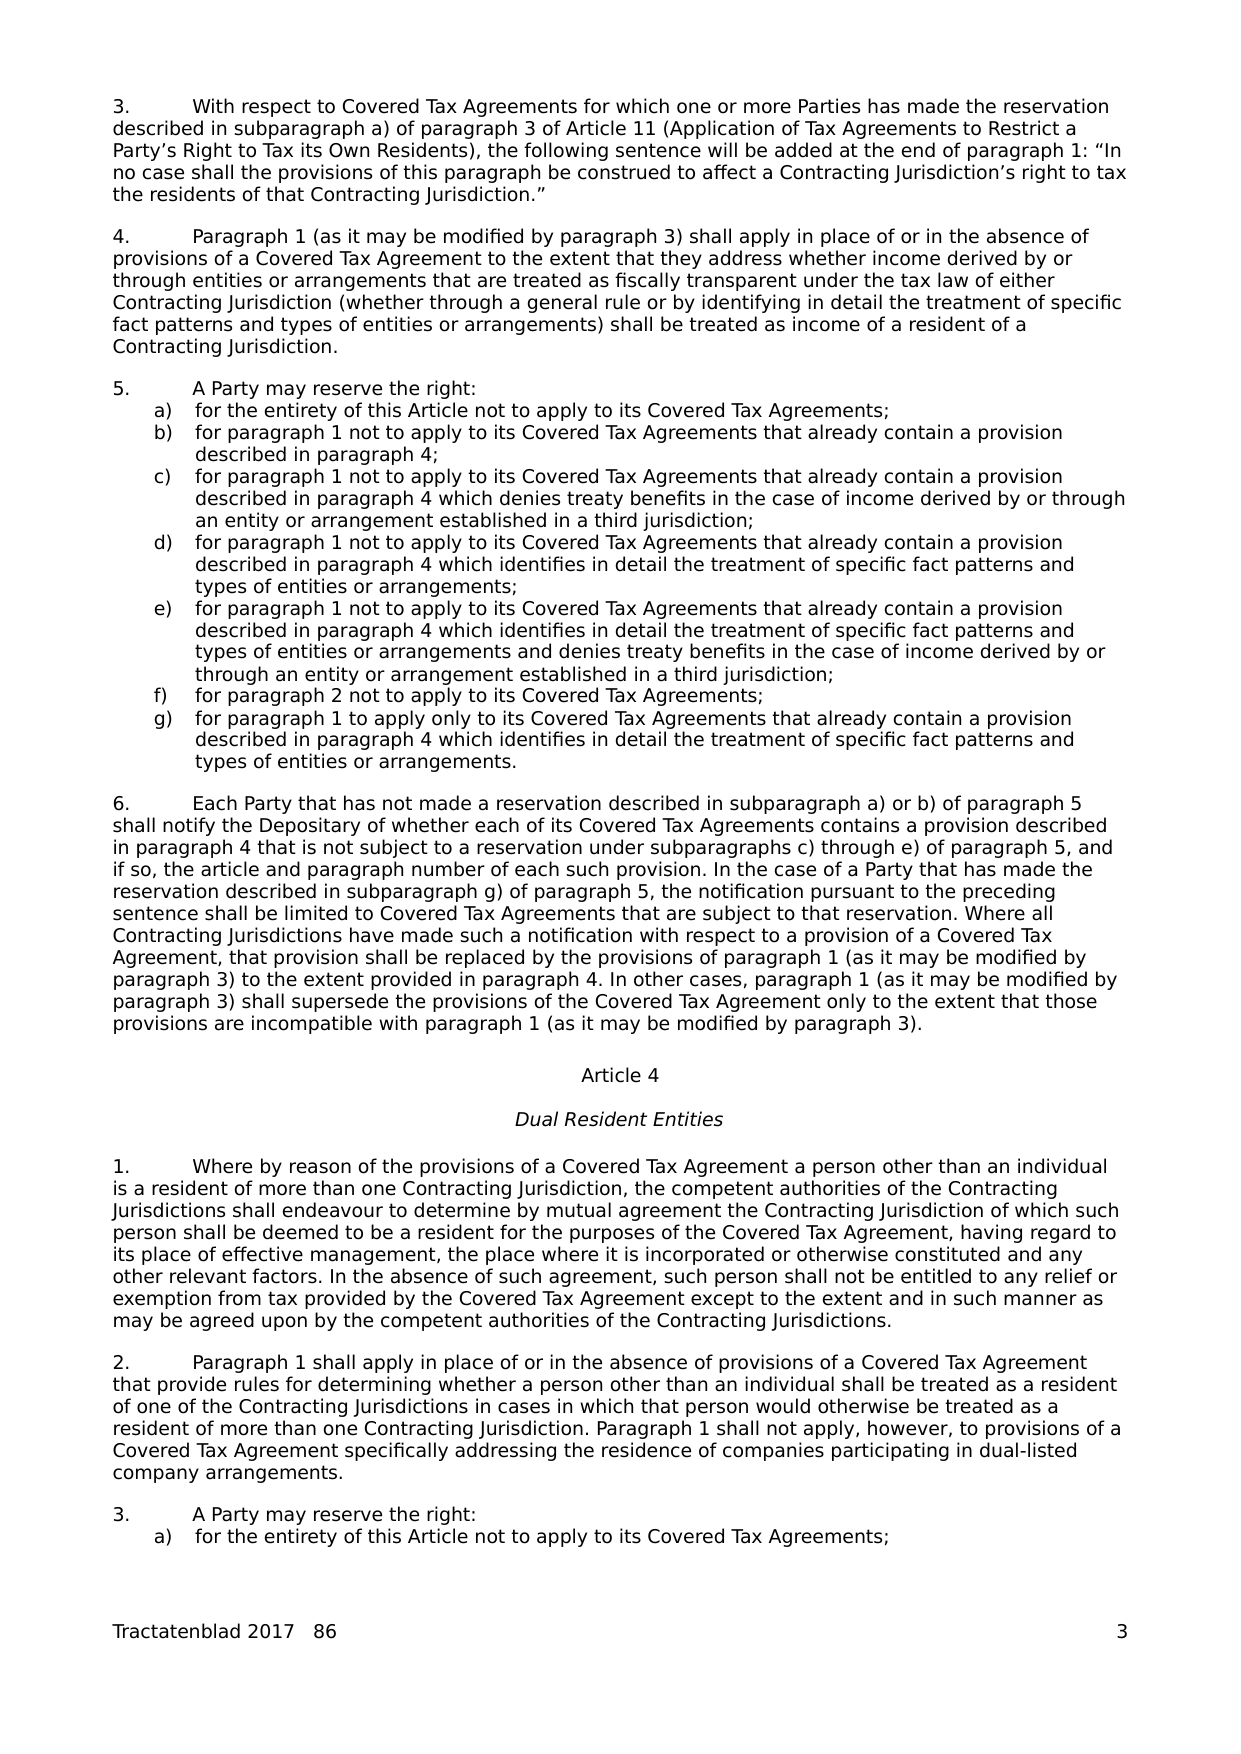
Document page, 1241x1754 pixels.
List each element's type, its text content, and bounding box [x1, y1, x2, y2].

text a) for the entirety of this Article not to apply to its Covered Tax Agreements; [153, 1526, 1128, 1548]
text 1. Where by reason of the provisions of a Covered Tax Agreement a person other than an individual is a resident of more than one Contracting Jurisdiction, the competent authorities of the Contracting Jurisdictions shall endeavour to determine by mutual agreement the Contracting Jurisdiction of which such person shall be deemed to be a resident for the purposes of the Covered Tax Agreement, having regard to its place of effective management, the place where it is incorporated or otherwise constituted and any other relevant factors. In the absence of such agreement, such person shall not be entitled to any relief or exemption from tax provided by the Covered Tax Agreement except to the extent and in such manner as may be agreed upon by the competent authorities of the Contracting Jurisdictions. [112, 1156, 1128, 1332]
text b) for paragraph 1 not to apply to its Covered Tax Agreements that already contain a provision described in paragraph 4; [153, 422, 1128, 466]
text g) for paragraph 1 to apply only to its Covered Tax Agreements that already contain a provision described in paragraph 4 which identifies in detail the treatment of specific fact patterns and types of entities or arrangements. [153, 707, 1128, 773]
subtitle Article 4 Dual Resident Entities [112, 1065, 1128, 1131]
text f) for paragraph 2 not to apply to its Covered Tax Agreements; [153, 685, 1128, 707]
text 3. A Party may reserve the right: [112, 1504, 1128, 1526]
text 2. Paragraph 1 shall apply in place of or in the absence of provisions of a Covered Tax Agreement that provide rules for determining whether a person other than an individual shall be treated as a resident of one of the Contracting Jurisdictions in cases in which that person would otherwise be treated as a resident of more than one Contracting Jurisdiction. Paragraph 1 shall not apply, however, to provisions of a Covered Tax Agreement specifically addressing the residence of companies participating in dual-listed company arrangements. [112, 1352, 1128, 1484]
text a) for the entirety of this Article not to apply to its Covered Tax Agreements; [153, 400, 1128, 422]
text 5. A Party may reserve the right: [112, 378, 1128, 400]
text d) for paragraph 1 not to apply to its Covered Tax Agreements that already contain a provision described in paragraph 4 which identifies in detail the treatment of specific fact patterns and types of entities or arrangements; [153, 532, 1128, 597]
text c) for paragraph 1 not to apply to its Covered Tax Agreements that already contain a provision described in paragraph 4 which denies treaty benefits in the case of income derived by or through an entity or arrangement established in a third jurisdiction; [153, 466, 1128, 532]
text 3. With respect to Covered Tax Agreements for which one or more Parties has made the reservation described in subparagraph a) of paragraph 3 of Article 11 (Application of Tax Agreements to Restrict a Party’s Right to Tax its Own Residents), the following sentence will be added at the end of paragraph 1: “In no case shall the provisions of this paragraph be construed to affect a Contracting Jurisdiction’s right to tax the residents of that Contracting Jurisdiction.” [112, 96, 1128, 206]
text 6. Each Party that has not made a reservation described in subparagraph a) or b) of paragraph 5 shall notify the Depositary of whether each of its Covered Tax Agreements contains a provision described in paragraph 4 that is not subject to a reservation under subparagraphs c) through e) of paragraph 5, and if so, the article and paragraph number of each such provision. In the case of a Party that has made the reservation described in subparagraph g) of paragraph 5, the notification pursuant to the preceding sentence shall be limited to Covered Tax Agreements that are subject to that reservation. Where all Contracting Jurisdictions have made such a notification with respect to a provision of a Covered Tax Agreement, that provision shall be replaced by the provisions of paragraph 1 (as it may be modified by paragraph 3) to the extent provided in paragraph 4. In other cases, paragraph 1 (as it may be modified by paragraph 3) shall supersede the provisions of the Covered Tax Agreement only to the extent that those provisions are incompatible with paragraph 1 (as it may be modified by paragraph 3). [112, 793, 1128, 1035]
text 4. Paragraph 1 (as it may be modified by paragraph 3) shall apply in place of or in the absence of provisions of a Covered Tax Agreement to the extent that they address whether income derived by or through entities or arrangements that are treated as fiscally transparent under the tax law of either Contracting Jurisdiction (whether through a general rule or by identifying in detail the treatment of specific fact patterns and types of entities or arrangements) shall be treated as income of a resident of a Contracting Jurisdiction. [112, 226, 1128, 358]
text e) for paragraph 1 not to apply to its Covered Tax Agreements that already contain a provision described in paragraph 4 which identifies in detail the treatment of specific fact patterns and types of entities or arrangements and denies treaty benefits in the case of income derived by or through an entity or arrangement established in a third jurisdiction; [153, 597, 1128, 685]
